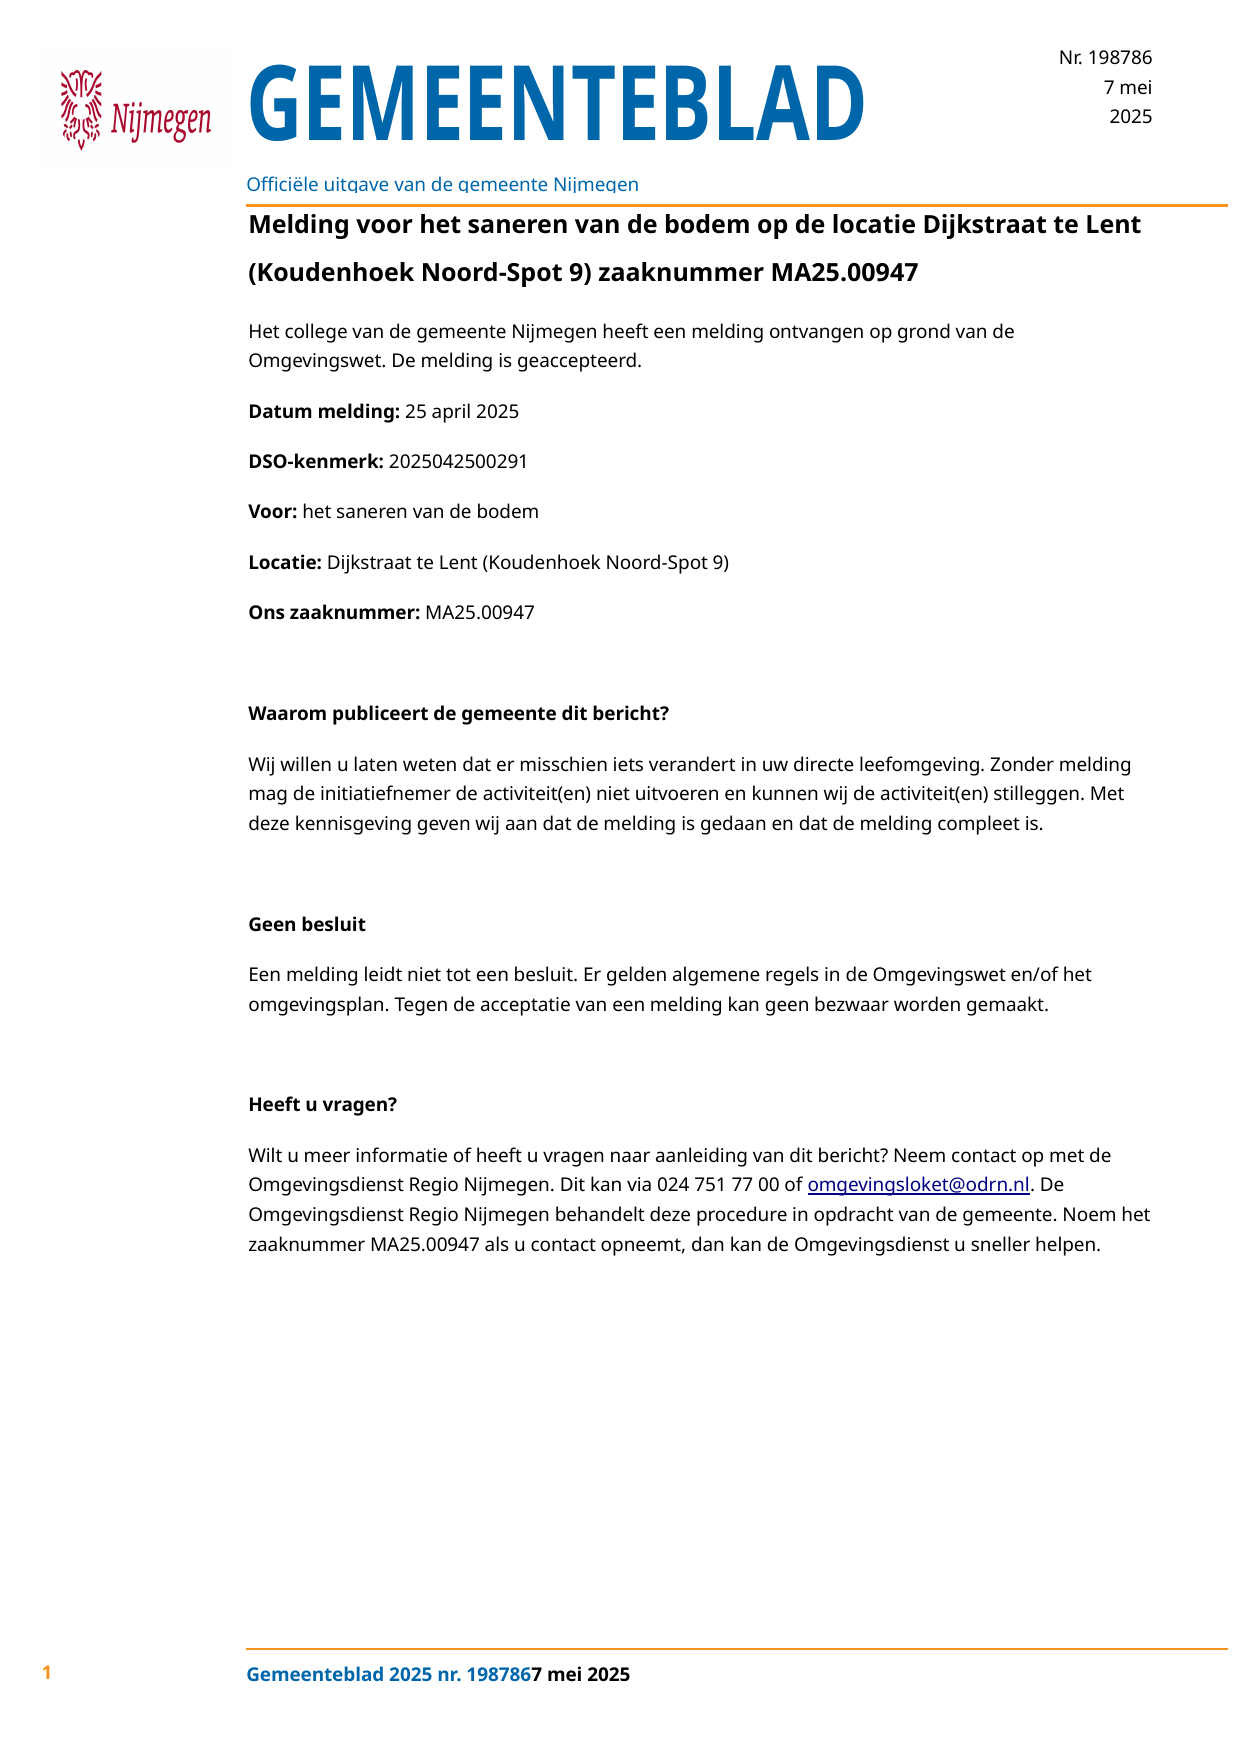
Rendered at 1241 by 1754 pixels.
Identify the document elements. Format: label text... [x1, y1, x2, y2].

text Melding voor het saneren van de bodem op de locatie Dijkstraat te Lent (Koudenhoek Noord-Spot 9) zaaknummer MA25.00947 [248, 207, 1152, 288]
text Heeft u vragen? [248, 1092, 1152, 1117]
text Wilt u meer informatie of heeft u vragen naar aanleiding van dit bericht? Neem contact op met de Omgevingsdienst Regio Nijmegen. Dit kan via 024 751 77 00 of omgevingsloket@odrn.nl. De Omgevingsdienst Regio Nijmegen behandelt deze procedure in opdracht van de gemeente. Noem het zaaknummer MA25.00947 als u contact opneemt, dan kan de Omgevingsdienst u sneller helpen. [248, 1142, 1152, 1257]
text Een melding leidt niet tot een besluit. Er gelden algemene regels in de Omgevingswet en/of het omgevingsplan. Tegen de acceptatie van een melding kan geen bezwaar worden gemaakt. [248, 961, 1152, 1017]
text Ons zaaknummer: MA25.00947 [248, 599, 1152, 625]
text Wij willen u laten weten dat er misschien iets verandert in uw directe leefomgeving. Zonder melding mag de initiatiefnemer de activiteit(en) niet uitvoeren en kunnen wij de activiteit(en) stilleggen. Met deze kennisgeving geven wij aan dat de melding is gedaan en dat de melding compleet is. [248, 751, 1152, 836]
text Datum melding: 25 april 2025 [248, 398, 1152, 424]
picture [41, 47, 231, 172]
text Locatie: Dijkstraat te Lent (Koudenhoek Noord-Spot 9) [248, 549, 1152, 575]
text Het college van de gemeente Nijmegen heeft een melding ontvangen op grond van de Omgevingswet. De melding is geaccepteerd. [248, 318, 1152, 373]
text Geen besluit [248, 911, 1152, 937]
text DSO-kenmerk: 2025042500291 [248, 448, 1152, 474]
text Waarom publiceert de gemeente dit bericht? [248, 700, 1152, 726]
text Voor: het saneren van de bodem [248, 499, 1152, 524]
